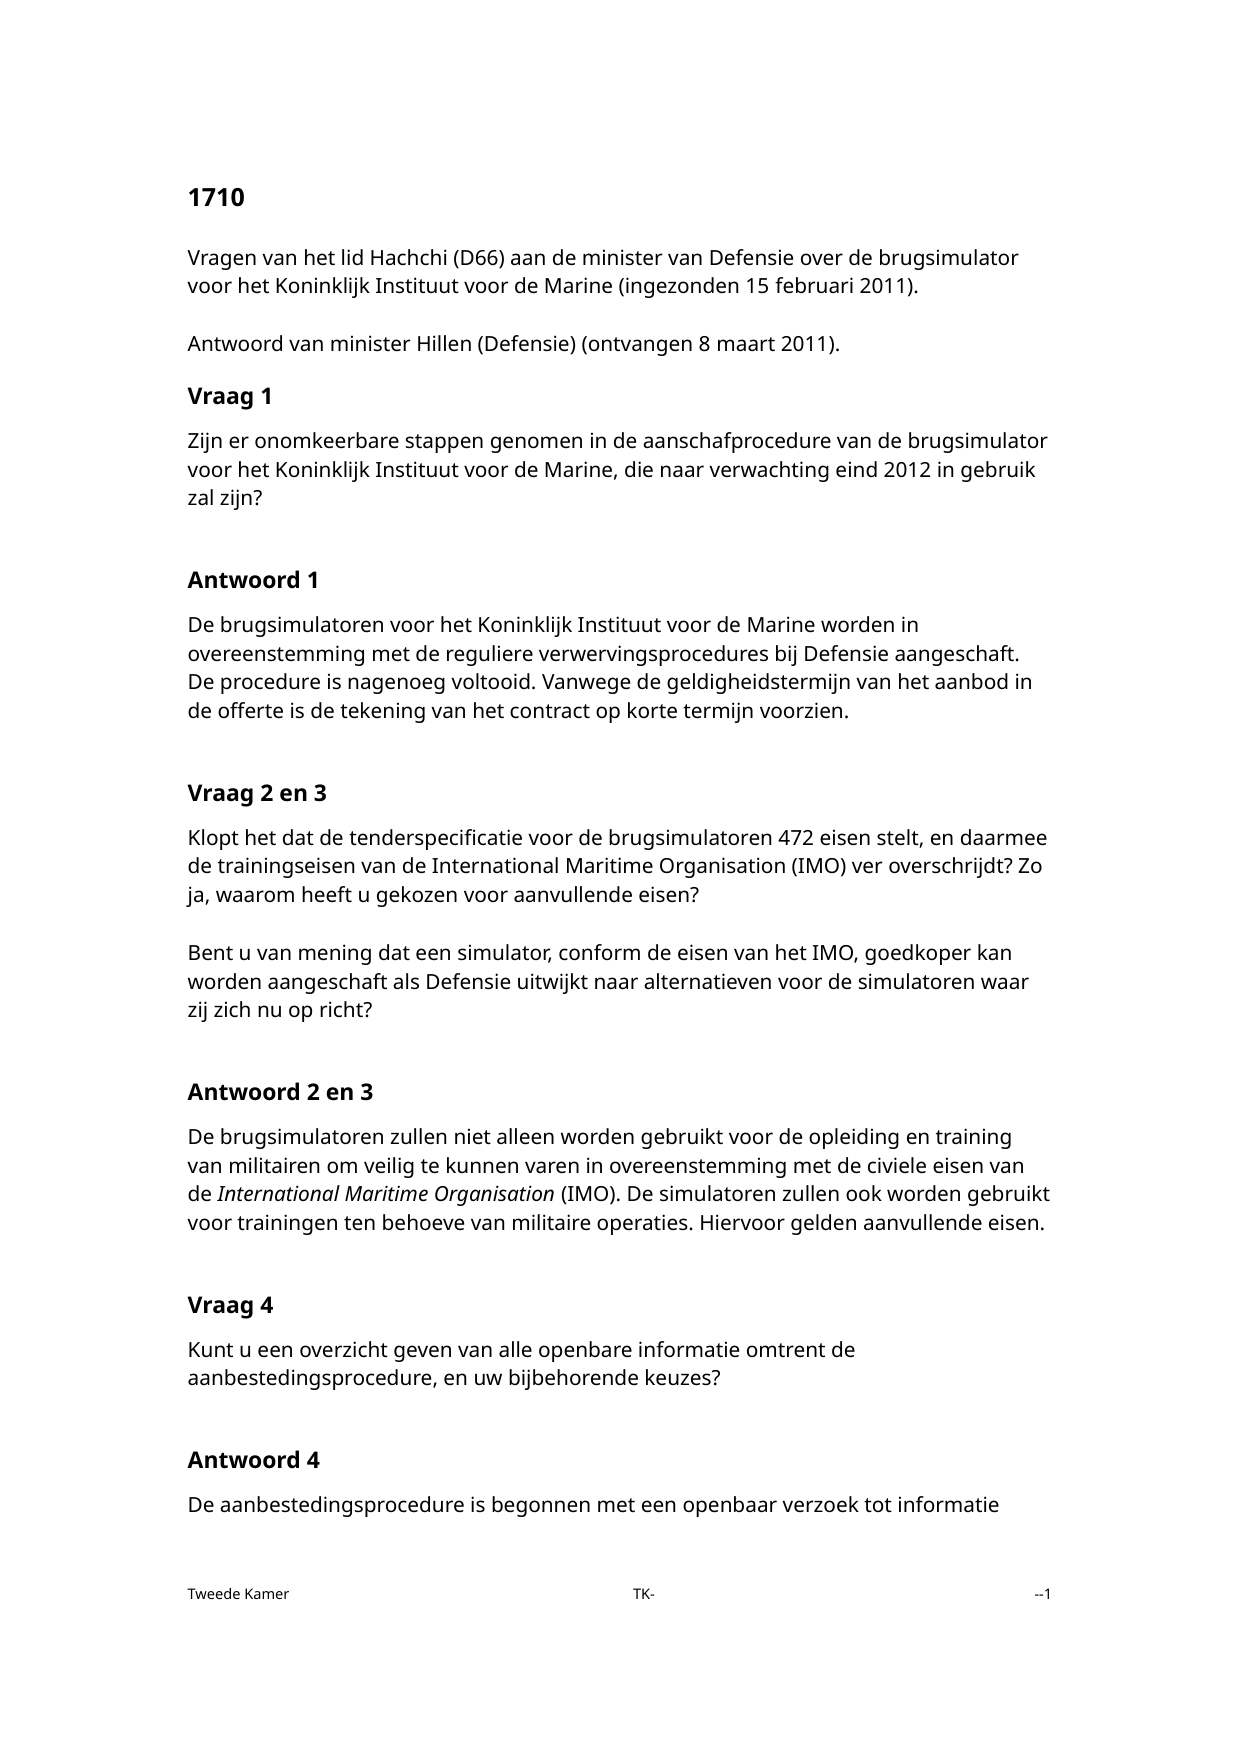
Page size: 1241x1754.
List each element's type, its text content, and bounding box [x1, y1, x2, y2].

text Zijn er onomkeerbare stappen genomen in de aanschafprocedure van de brugsimulator voor het Koninklijk Instituut voor de Marine, die naar verwachting eind 2012 in gebruik zal zijn? [187, 427, 1053, 512]
subtitle Vraag 4 [187, 1289, 1053, 1320]
text 1710 [187, 179, 1053, 213]
text Antwoord van minister Hillen (Defensie) (ontvangen 8 maart 2011). [187, 329, 1053, 358]
text De brugsimulatoren zullen niet alleen worden gebruikt voor de opleiding en training van militairen om veilig te kunnen varen in overeenstemming met de civiele eisen van de International Maritime Organisation (IMO). De simulatoren zullen ook worden gebruikt voor trainingen ten behoeve van militaire operaties. Hiervoor gelden aanvullende eisen. [187, 1122, 1053, 1236]
text Klopt het dat de tenderspecificatie voor de brugsimulatoren 472 eisen stelt, en daarmee de trainingseisen van de International Maritime Organisation (IMO) ver overschrijdt? Zo ja, waarom heeft u gekozen voor aanvullende eisen? [187, 823, 1053, 908]
subtitle Antwoord 1 [187, 564, 1053, 596]
text De aanbestedingsprocedure is begonnen met een openbaar verzoek tot informatie [187, 1491, 1053, 1519]
subtitle Antwoord 4 [187, 1444, 1053, 1476]
text Bent u van mening dat een simulator, conform de eisen van het IMO, goedkoper kan worden aangeschaft als Defensie uitwijkt naar alternatieven voor de simulatoren waar zij zich nu op richt? [187, 938, 1053, 1024]
text De brugsimulatoren voor het Koninklijk Instituut voor de Marine worden in overeenstemming met de reguliere verwervingsprocedures bij Defensie aangeschaft. De procedure is nagenoeg voltooid. Vanwege de geldigheidstermijn van het aanbod in de offerte is de tekening van het contract op korte termijn voorzien. [187, 611, 1053, 724]
subtitle Vraag 1 [187, 380, 1053, 412]
text Vragen van het lid Hachchi (D66) aan de minister van Defensie over de brugsimulator voor het Koninklijk Instituut voor de Marine (ingezonden 15 februari 2011). [187, 243, 1053, 300]
text Kunt u een overzicht geven van alle openbare informatie omtrent de aanbestedingsprocedure, en uw bijbehorende keuzes? [187, 1335, 1053, 1392]
subtitle Antwoord 2 en 3 [187, 1076, 1053, 1107]
subtitle Vraag 2 en 3 [187, 777, 1053, 808]
